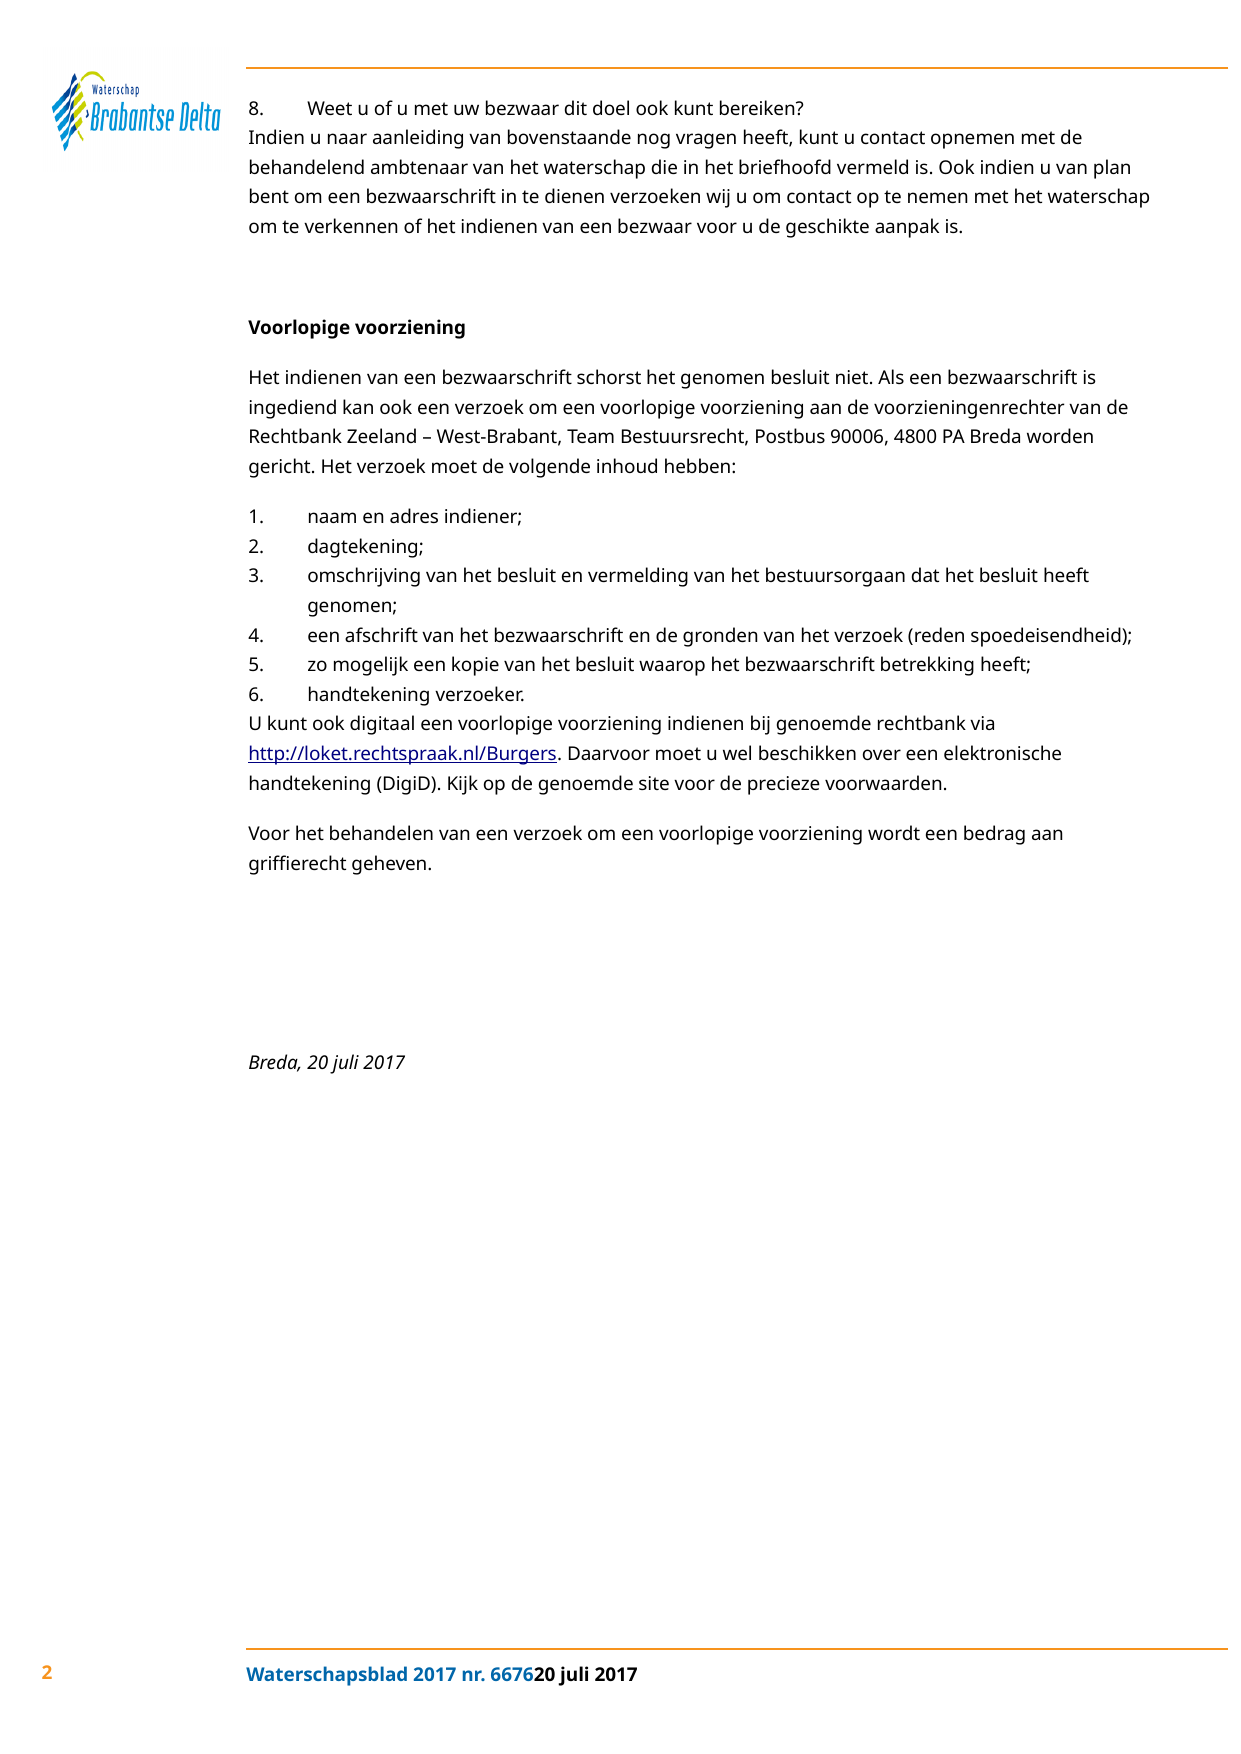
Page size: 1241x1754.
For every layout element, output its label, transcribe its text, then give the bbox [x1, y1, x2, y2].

text U kunt ook digitaal een voorlopige voorziening indienen bij genoemde rechtbank via http://loket.rechtspraak.nl/Burgers. Daarvoor moet u wel beschikken over een elektronische handtekening (DigiD). Kijk op de genoemde site voor de precieze voorwaarden. [248, 711, 1152, 796]
list een afschrift van het bezwaarschrift en de gronden van het verzoek (reden spoedeisendheid); [248, 622, 1152, 648]
picture [41, 47, 231, 172]
list naam en adres indiener; [248, 503, 1152, 529]
text Indien u naar aanleiding van bovenstaande nog vragen heeft, kunt u contact opnemen met de behandelend ambtenaar van het waterschap die in het briefhoofd vermeld is. Ook indien u van plan bent om een bezwaarschrift in te dienen verzoeken wij u om contact op te nemen met het waterschap om te verkennen of het indienen van een bezwaar voor u de geschikte aanpak is. [248, 124, 1152, 239]
list omschrijving van het besluit en vermelding van het bestuursorgaan dat het besluit heeft genomen; [248, 563, 1152, 618]
list handtekening verzoeker. [248, 681, 1152, 707]
text Voorlopige voorziening [248, 314, 1152, 340]
text Breda, 20 juli 2017 [248, 1049, 1152, 1074]
text Het indienen van een bezwaarschrift schorst het genomen besluit niet. Als een bezwaarschrift is ingediend kan ook een verzoek om een voorlopige voorziening aan de voorzieningenrechter van de Rechtbank Zeeland – West-Brabant, Team Bestuursrecht, Postbus 90006, 4800 PA Breda worden gericht. Het verzoek moet de volgende inhoud hebben: [248, 364, 1152, 479]
list dagtekening; [248, 533, 1152, 559]
list zo mogelijk een kopie van het besluit waarop het bezwaarschrift betrekking heeft; [248, 651, 1152, 677]
text Voor het behandelen van een verzoek om een voorlopige voorziening wordt een bedrag aan griffierecht geheven. [248, 820, 1152, 876]
list Weet u of u met uw bezwaar dit doel ook kunt bereiken? [248, 95, 1152, 121]
